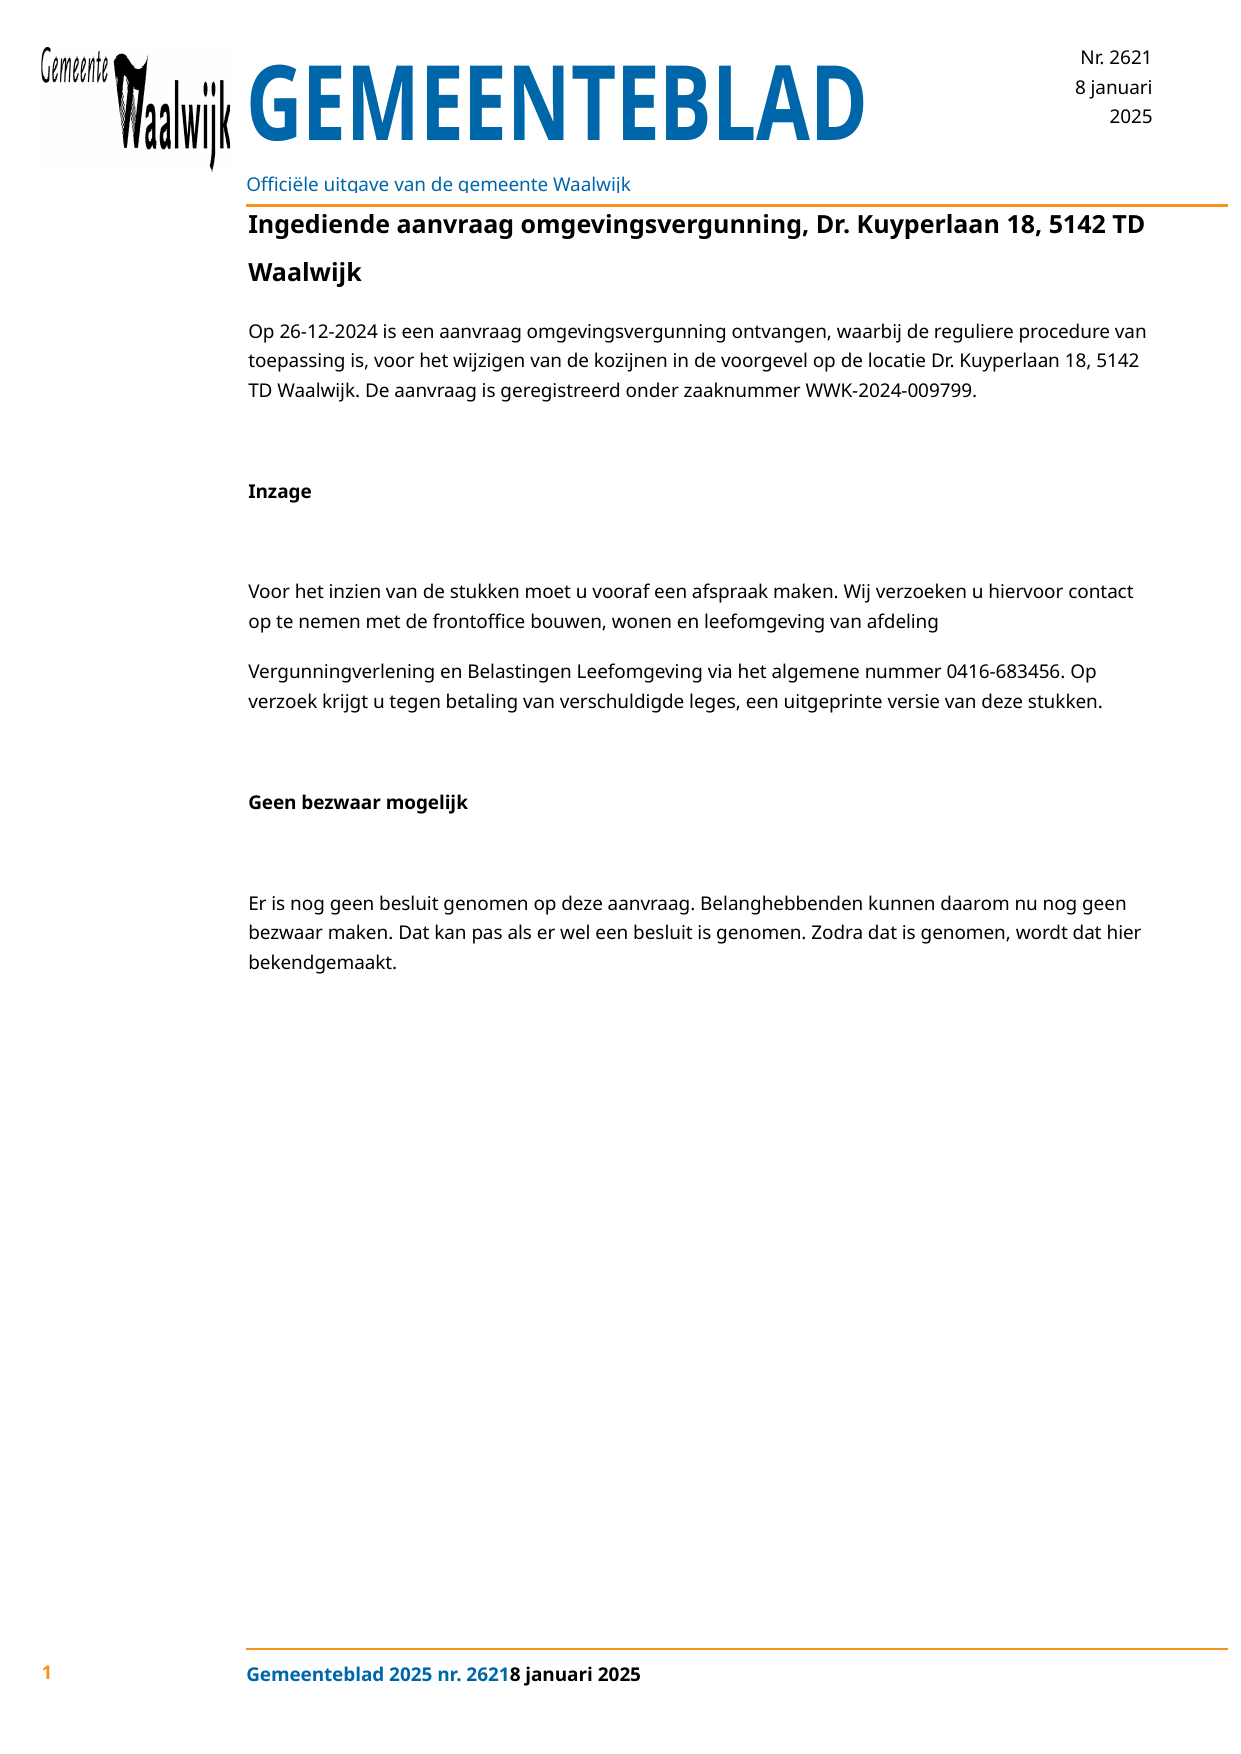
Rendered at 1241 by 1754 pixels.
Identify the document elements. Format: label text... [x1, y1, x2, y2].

text Er is nog geen besluit genomen op deze aanvraag. Belanghebbenden kunnen daarom nu nog geen bezwaar maken. Dat kan pas als er wel een besluit is genomen. Zodra dat is genomen, wordt dat hier bekendgemaakt. [248, 890, 1152, 975]
text Voor het inzien van de stukken moet u vooraf een afspraak maken. Wij verzoeken u hiervoor contact op te nemen met de frontoffice bouwen, wonen en leefomgeving van afdeling [248, 579, 1152, 634]
picture [41, 47, 231, 172]
text Op 26-12-2024 is een aanvraag omgevingsvergunning ontvangen, waarbij de reguliere procedure van toepassing is, voor het wijzigen van de kozijnen in de voorgevel op de locatie Dr. Kuyperlaan 18, 5142 TD Waalwijk. De aanvraag is geregistreerd onder zaaknummer WWK-2024-009799. [248, 318, 1152, 403]
text Inzage [248, 478, 1152, 504]
text Geen bezwaar mogelijk [248, 789, 1152, 815]
text Vergunningverlening en Belastingen Leefomgeving via het algemene nummer 0416-683456. Op verzoek krijgt u tegen betaling van verschuldigde leges, een uitgeprinte versie van deze stukken. [248, 659, 1152, 714]
text Ingediende aanvraag omgevingsvergunning, Dr. Kuyperlaan 18, 5142 TD Waalwijk [248, 207, 1152, 288]
